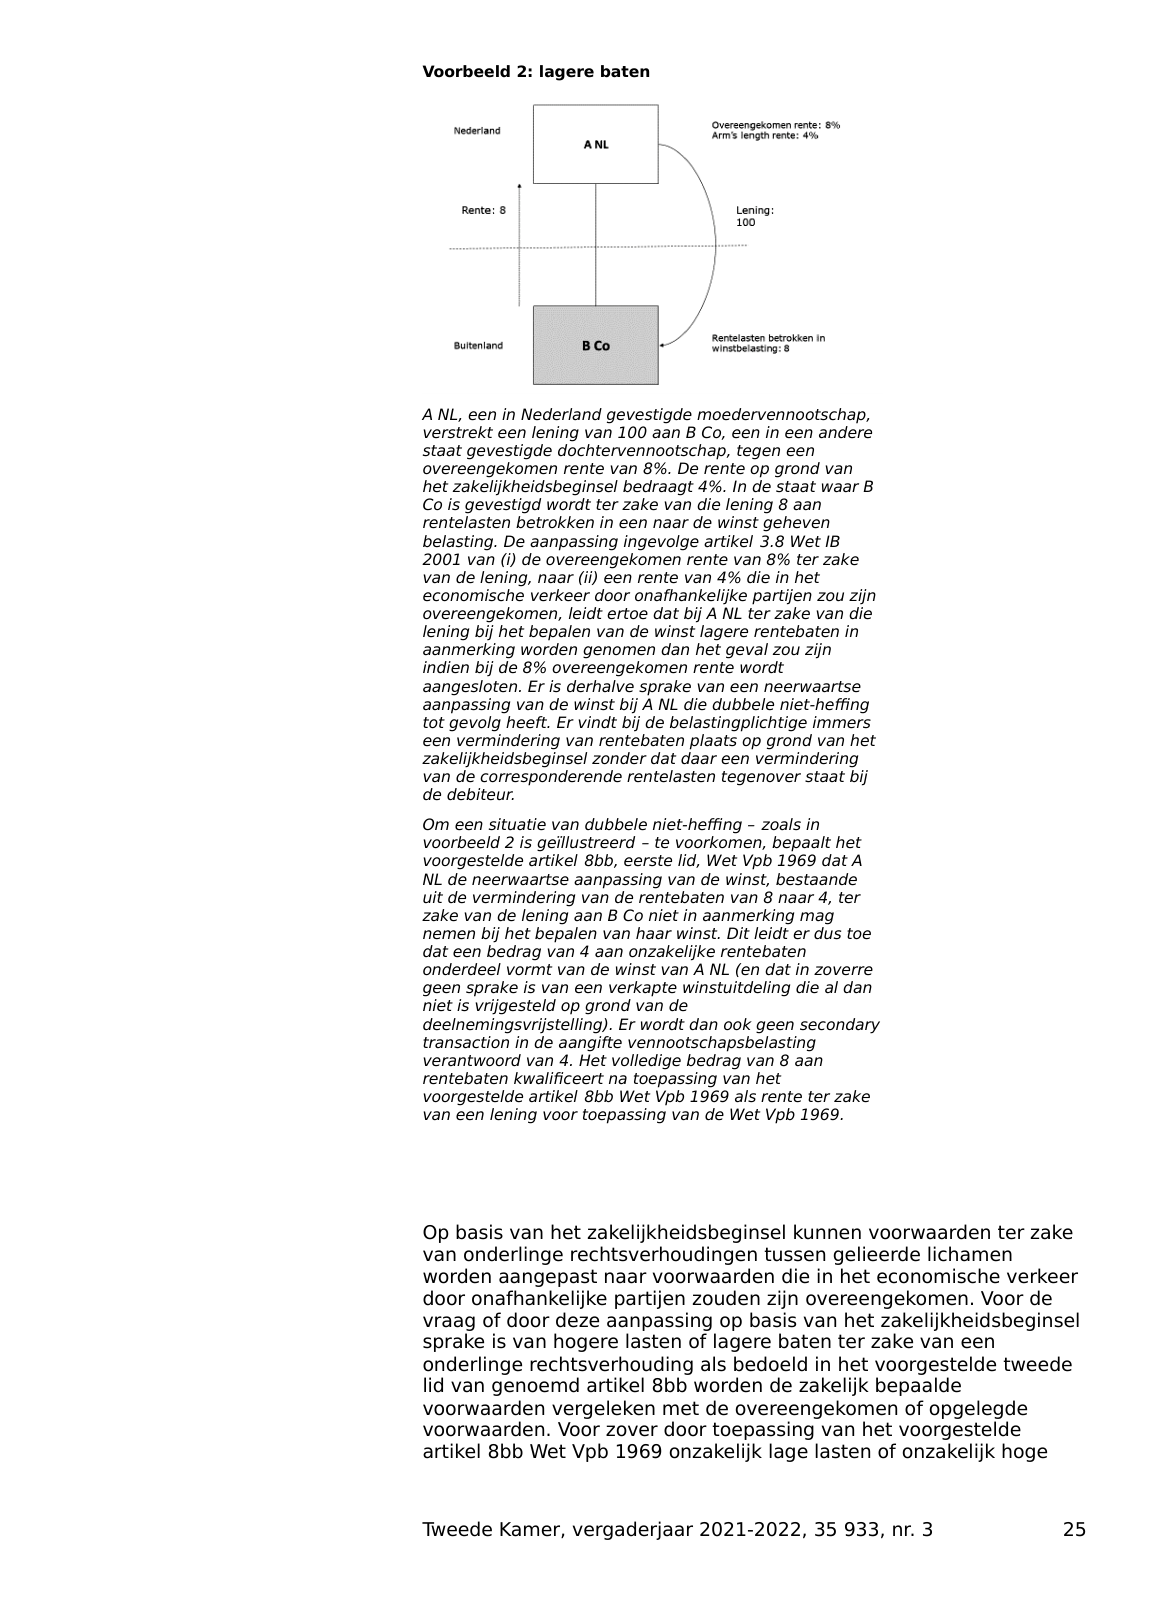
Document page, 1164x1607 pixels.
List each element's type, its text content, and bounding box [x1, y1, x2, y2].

text Om een situatie van dubbele niet-heffing – zoals in voorbeeld 2 is geïllustreerd – te voorkomen, bepaalt het voorgestelde artikel 8bb, eerste lid, Wet Vpb 1969 dat A NL de neerwaartse aanpassing van de winst, bestaande uit de vermindering van de rentebaten van 8 naar 4, ter zake van de lening aan B Co niet in aanmerking mag nemen bij het bepalen van haar winst. Dit leidt er dus toe dat een bedrag van 4 aan onzakelijke rentebaten onderdeel vormt van de winst van A NL (en dat in zoverre geen sprake is van een verkapte winstuitdeling die al dan niet is vrijgesteld op grond van de deelnemingsvrijstelling). Er wordt dan ook geen secondary transaction in de aangifte vennootschapsbelasting verantwoord van 4. Het volledige bedrag van 8 aan rentebaten kwalificeert na toepassing van het voorgestelde artikel 8bb Wet Vpb 1969 als rente ter zake van een lening voor toepassing van de Wet Vpb 1969. [422, 816, 883, 1124]
text Op basis van het zakelijkheidsbeginsel kunnen voorwaarden ter zake van onderlinge rechtsverhoudingen tussen gelieerde lichamen worden aangepast naar voorwaarden die in het economische verkeer door onafhankelijke partijen zouden zijn overeengekomen. Voor de vraag of door deze aanpassing op basis van het zakelijkheidsbeginsel sprake is van hogere lasten of lagere baten ter zake van een onderlinge rechtsverhouding als bedoeld in het voorgestelde tweede lid van genoemd artikel 8bb worden de zakelijk bepaalde voorwaarden vergeleken met de overeengekomen of opgelegde voorwaarden. Voor zover door toepassing van het voorgestelde artikel 8bb Wet Vpb 1969 onzakelijk lage lasten of onzakelijk hoge [422, 1222, 1087, 1463]
picture [422, 92, 883, 394]
text Voorbeeld 2: lagere baten [422, 63, 883, 81]
text A NL, een in Nederland gevestigde moedervennootschap, verstrekt een lening van 100 aan B Co, een in een andere staat gevestigde dochtervennootschap, tegen een overeengekomen rente van 8%. De rente op grond van het zakelijkheidsbeginsel bedraagt 4%. In de staat waar B Co is gevestigd wordt ter zake van die lening 8 aan rentelasten betrokken in een naar de winst geheven belasting. De aanpassing ingevolge artikel 3.8 Wet IB 2001 van (i) de overeengekomen rente van 8% ter zake van de lening, naar (ii) een rente van 4% die in het economische verkeer door onafhankelijke partijen zou zijn overeengekomen, leidt ertoe dat bij A NL ter zake van die lening bij het bepalen van de winst lagere rentebaten in aanmerking worden genomen dan het geval zou zijn indien bij de 8% overeengekomen rente wordt aangesloten. Er is derhalve sprake van een neerwaartse aanpassing van de winst bij A NL die dubbele niet-heffing tot gevolg heeft. Er vindt bij de belastingplichtige immers een vermindering van rentebaten plaats op grond van het zakelijkheidsbeginsel zonder dat daar een vermindering van de corresponderende rentelasten tegenover staat bij de debiteur. [422, 406, 883, 804]
